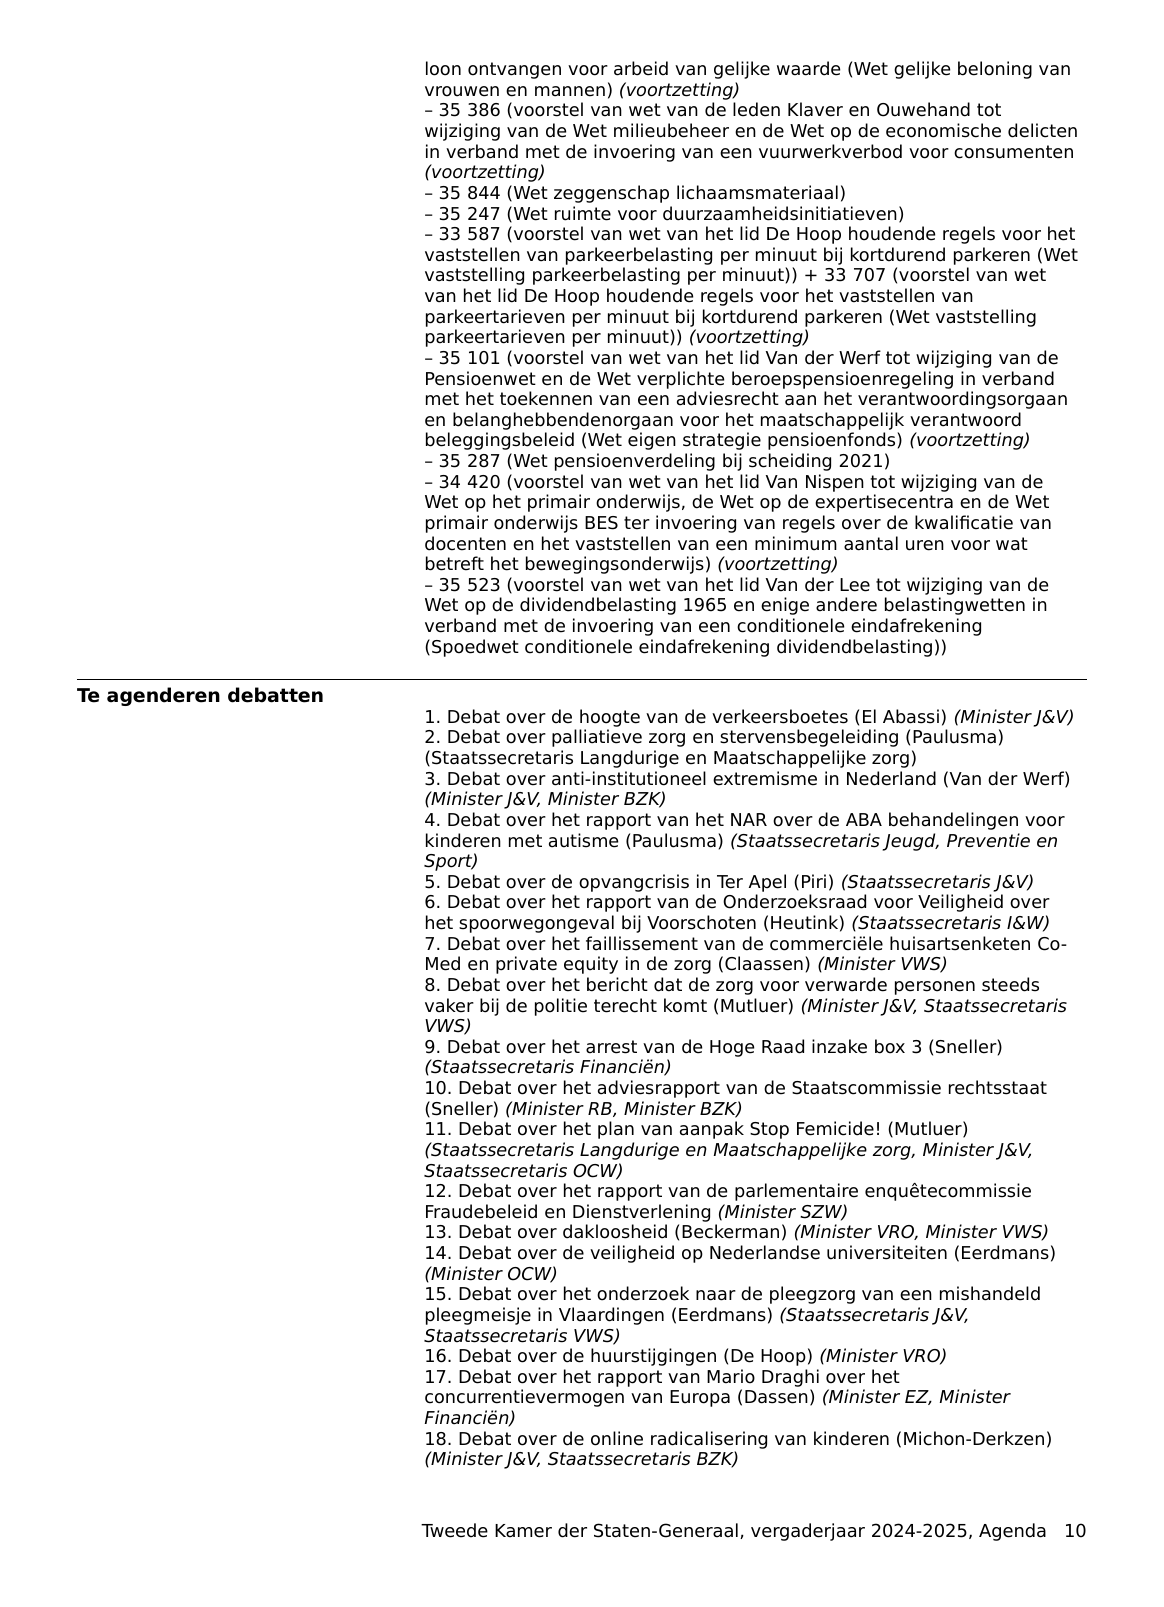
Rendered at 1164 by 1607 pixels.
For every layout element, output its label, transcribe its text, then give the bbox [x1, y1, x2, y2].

table_cell 16. Debat over de huurstijgingen (De Hoop) (Minister VRO) [418, 1346, 1087, 1367]
table_cell 1. Debat over de hoogte van de verkeersboetes (El Abassi) (Minister J&V) [418, 707, 1087, 727]
table_cell loon ontvangen voor arbeid van gelijke waarde (Wet gelijke beloning van vrouwen en mannen) (voortzetting) [418, 59, 1087, 100]
table_cell [401, 810, 418, 872]
table_cell [401, 1037, 418, 1078]
table_cell [401, 204, 418, 224]
table_cell [77, 1181, 401, 1222]
table_cell [401, 1243, 418, 1284]
table_cell 7. Debat over het faillissement van de commerciële huisartsenketen Co-Med en private equity in de zorg (Claassen) (Minister VWS) [418, 934, 1087, 975]
table_cell 9. Debat over het arrest van de Hoge Raad inzake box 3 (Sneller) (Staatssecretaris Financiën) [418, 1037, 1087, 1078]
table_cell [401, 893, 418, 934]
table_cell [77, 575, 401, 657]
table_cell – 35 287 (Wet pensioenverdeling bij scheiding 2021) [418, 451, 1087, 472]
table_cell [401, 728, 418, 769]
table_header [401, 680, 418, 707]
table_cell [77, 348, 401, 451]
table_cell [77, 100, 401, 183]
table_cell – 35 844 (Wet zeggenschap lichaamsmateriaal) [418, 183, 1087, 203]
table_cell [401, 1367, 418, 1429]
table_cell [77, 59, 401, 100]
table_cell [77, 728, 401, 769]
table_cell [401, 975, 418, 1037]
table_cell [77, 224, 401, 348]
table_cell 11. Debat over het plan van aanpak Stop Femicide! (Mutluer) (Staatssecretaris Langdurige en Maatschappelijke zorg, Minister J&V, Staatssecretaris OCW) [418, 1119, 1087, 1181]
table_cell 8. Debat over het bericht dat de zorg voor verwarde personen steeds vaker bij de politie terecht komt (Mutluer) (Minister J&V, Staatssecretaris VWS) [418, 975, 1087, 1037]
table_cell [77, 1346, 401, 1367]
table_cell 17. Debat over het rapport van Mario Draghi over het concurrentievermogen van Europa (Dassen) (Minister EZ, Minister Financiën) [418, 1367, 1087, 1429]
table_cell [77, 1367, 401, 1429]
table_header [418, 680, 1087, 707]
table_header Te agenderen debatten [77, 680, 401, 707]
table_cell [77, 183, 401, 203]
table_cell [401, 575, 418, 657]
table_cell 2. Debat over palliatieve zorg en stervensbegeleiding (Paulusma) (Staatssecretaris Langdurige en Maatschappelijke zorg) [418, 728, 1087, 769]
table_cell [401, 451, 418, 472]
table_cell 10. Debat over het adviesrapport van de Staatscommissie rechtsstaat (Sneller) (Minister RB, Minister BZK) [418, 1078, 1087, 1119]
table_cell 15. Debat over het onderzoek naar de pleegzorg van een mishandeld pleegmeisje in Vlaardingen (Eerdmans) (Staatssecretaris J&V, Staatssecretaris VWS) [418, 1284, 1087, 1346]
table_cell 13. Debat over dakloosheid (Beckerman) (Minister VRO, Minister VWS) [418, 1223, 1087, 1243]
table_cell [401, 183, 418, 203]
table_cell [401, 1346, 418, 1367]
table_cell 12. Debat over het rapport van de parlementaire enquêtecommissie Fraudebeleid en Dienstverlening (Minister SZW) [418, 1181, 1087, 1222]
table_cell [77, 1243, 401, 1284]
table_cell 14. Debat over de veiligheid op Nederlandse universiteiten (Eerdmans) (Minister OCW) [418, 1243, 1087, 1284]
table_cell [401, 1284, 418, 1346]
table_cell [77, 872, 401, 892]
table_cell [401, 1223, 418, 1243]
table_cell [401, 934, 418, 975]
table_cell [77, 1429, 401, 1470]
table_cell – 35 101 (voorstel van wet van het lid Van der Werf tot wijziging van de Pensioenwet en de Wet verplichte beroepspensioenregeling in verband met het toekennen van een adviesrecht aan het verantwoordingsorgaan en belanghebbendenorgaan voor het maatschappelijk verantwoord beleggingsbeleid (Wet eigen strategie pensioenfonds) (voortzetting) [418, 348, 1087, 451]
table_cell [77, 472, 401, 575]
table_cell [77, 451, 401, 472]
table_cell [77, 810, 401, 872]
table_cell [77, 707, 401, 727]
table_cell [77, 204, 401, 224]
table_cell [401, 59, 418, 100]
table_cell [401, 348, 418, 451]
table_cell [401, 707, 418, 727]
table_cell [401, 1429, 418, 1470]
table_cell [401, 1078, 418, 1119]
table_cell [401, 100, 418, 183]
table_cell [77, 1223, 401, 1243]
table_cell 4. Debat over het rapport van het NAR over de ABA behandelingen voor kinderen met autisme (Paulusma) (Staatssecretaris Jeugd, Preventie en Sport) [418, 810, 1087, 872]
table_cell – 35 386 (voorstel van wet van de leden Klaver en Ouwehand tot wijziging van de Wet milieubeheer en de Wet op de economische delicten in verband met de invoering van een vuurwerkverbod voor consumenten (voortzetting) [418, 100, 1087, 183]
table_cell [77, 1037, 401, 1078]
table_cell [401, 1181, 418, 1222]
table_cell [77, 893, 401, 934]
table_cell [77, 975, 401, 1037]
table_cell [401, 872, 418, 892]
table_cell 3. Debat over anti-institutioneel extremisme in Nederland (Van der Werf) (Minister J&V, Minister BZK) [418, 769, 1087, 810]
table_cell – 33 587 (voorstel van wet van het lid De Hoop houdende regels voor het vaststellen van parkeerbelasting per minuut bij kortdurend parkeren (Wet vaststelling parkeerbelasting per minuut)) + 33 707 (voorstel van wet van het lid De Hoop houdende regels voor het vaststellen van parkeertarieven per minuut bij kortdurend parkeren (Wet vaststelling parkeertarieven per minuut)) (voortzetting) [418, 224, 1087, 348]
table_cell – 34 420 (voorstel van wet van het lid Van Nispen tot wijziging van de Wet op het primair onderwijs, de Wet op de expertisecentra en de Wet primair onderwijs BES ter invoering van regels over de kwalificatie van docenten en het vaststellen van een minimum aantal uren voor wat betreft het bewegingsonderwijs) (voortzetting) [418, 472, 1087, 575]
table_cell 5. Debat over de opvangcrisis in Ter Apel (Piri) (Staatssecretaris J&V) [418, 872, 1087, 892]
table_cell [401, 1119, 418, 1181]
table_cell – 35 523 (voorstel van wet van het lid Van der Lee tot wijziging van de Wet op de dividendbelasting 1965 en enige andere belastingwetten in verband met de invoering van een conditionele eindafrekening (Spoedwet conditionele eindafrekening dividendbelasting)) [418, 575, 1087, 657]
table_cell [77, 1078, 401, 1119]
table_cell 6. Debat over het rapport van de Onderzoeksraad voor Veiligheid over het spoorwegongeval bij Voorschoten (Heutink) (Staatssecretaris I&W) [418, 893, 1087, 934]
table_cell [401, 472, 418, 575]
table_cell [77, 934, 401, 975]
table_cell [77, 769, 401, 810]
table_cell [401, 769, 418, 810]
table_cell [77, 1119, 401, 1181]
table_cell [401, 224, 418, 348]
table_cell – 35 247 (Wet ruimte voor duurzaamheidsinitiatieven) [418, 204, 1087, 224]
table_cell [77, 1284, 401, 1346]
table_cell 18. Debat over de online radicalisering van kinderen (Michon-Derkzen) (Minister J&V, Staatssecretaris BZK) [418, 1429, 1087, 1470]
